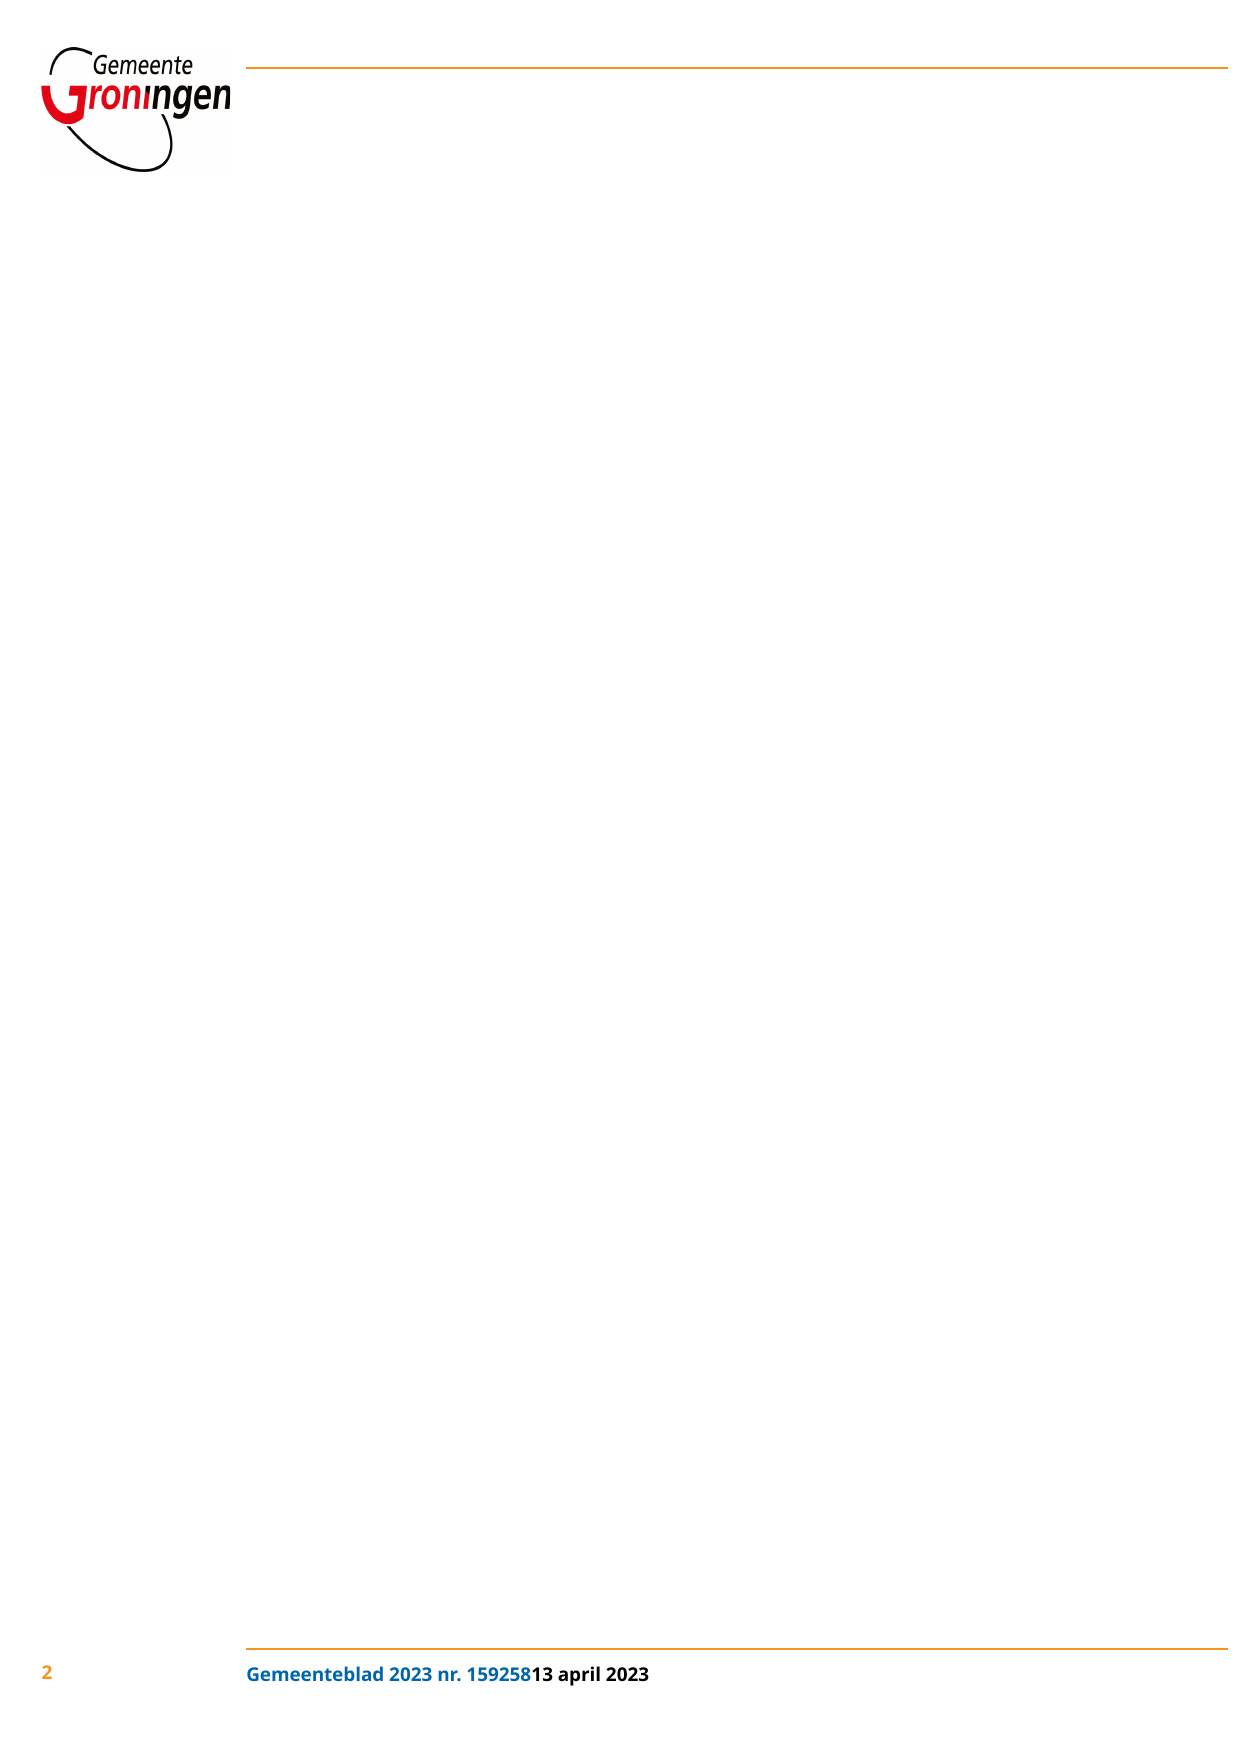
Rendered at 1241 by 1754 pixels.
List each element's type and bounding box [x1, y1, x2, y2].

picture [41, 47, 231, 172]
